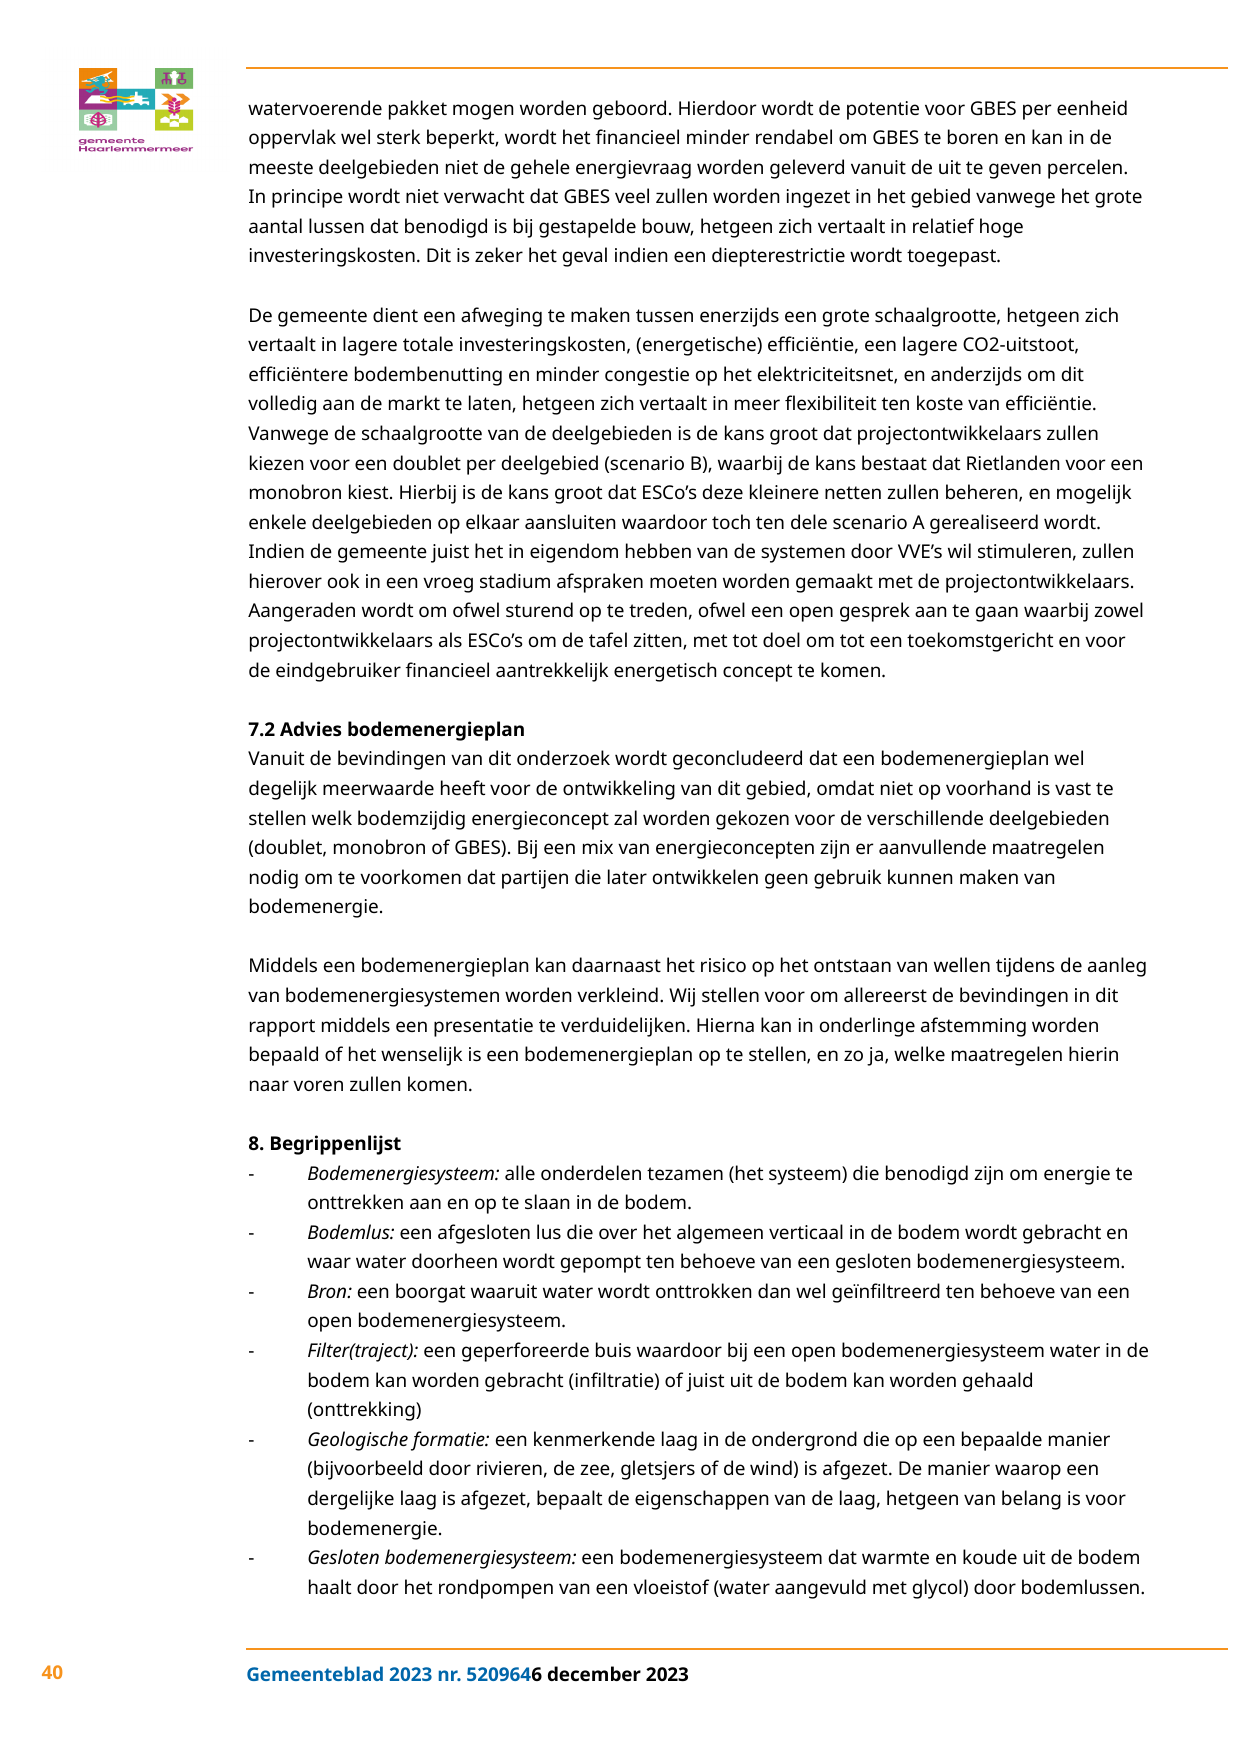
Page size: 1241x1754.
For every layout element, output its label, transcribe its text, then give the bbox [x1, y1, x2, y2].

text watervoerende pakket mogen worden geboord. Hierdoor wordt de potentie voor GBES per eenheid oppervlak wel sterk beperkt, wordt het financieel minder rendabel om GBES te boren en kan in de meeste deelgebieden niet de gehele energievraag worden geleverd vanuit de uit te geven percelen. In principe wordt niet verwacht dat GBES veel zullen worden ingezet in het gebied vanwege het grote aantal lussen dat benodigd is bij gestapelde bouw, hetgeen zich vertaalt in relatief hoge investeringskosten. Dit is zeker het geval indien een diepterestrictie wordt toegepast. [248, 95, 1152, 268]
text 7.2 Advies bodemenergieplan [248, 716, 1152, 742]
text Middels een bodemenergieplan kan daarnaast het risico op het ontstaan van wellen tijdens de aanleg van bodemenergiesystemen worden verkleind. Wij stellen voor om allereerst de bevindingen in dit rapport middels een presentatie te verduidelijken. Hierna kan in onderlinge afstemming worden bepaald of het wenselijk is een bodemenergieplan op te stellen, en zo ja, welke maatregelen hierin naar voren zullen komen. [248, 953, 1152, 1097]
picture [41, 47, 231, 172]
list Geologische formatie: een kenmerkende laag in de ondergrond die op een bepaalde manier (bijvoorbeeld door rivieren, de zee, gletsjers of de wind) is afgezet. De manier waarop een dergelijke laag is afgezet, bepaalt de eigenschappen van de laag, hetgeen van belang is voor bodemenergie. [248, 1426, 1152, 1541]
list Bodemlus: een afgesloten lus die over het algemeen verticaal in de bodem wordt gebracht en waar water doorheen wordt gepompt ten behoeve van een gesloten bodemenergiesysteem. [248, 1219, 1152, 1274]
list Gesloten bodemenergiesysteem: een bodemenergiesysteem dat warmte en koude uit de bodem haalt door het rondpompen van een vloeistof (water aangevuld met glycol) door bodemlussen. [248, 1544, 1152, 1600]
list Bodemenergiesysteem: alle onderdelen tezamen (het systeem) die benodigd zijn om energie te onttrekken aan en op te slaan in de bodem. [248, 1160, 1152, 1215]
list Filter(traject): een geperforeerde buis waardoor bij een open bodemenergiesysteem water in de bodem kan worden gebracht (infiltratie) of juist uit de bodem kan worden gehaald (onttrekking) [248, 1337, 1152, 1422]
text 8. Begrippenlijst [248, 1130, 1152, 1156]
text Vanuit de bevindingen van dit onderzoek wordt geconcludeerd dat een bodemenergieplan wel degelijk meerwaarde heeft voor de ontwikkeling van dit gebied, omdat niet op voorhand is vast te stellen welk bodemzijdig energieconcept zal worden gekozen voor de verschillende deelgebieden (doublet, monobron of GBES). Bij een mix van energieconcepten zijn er aanvullende maatregelen nodig om te voorkomen dat partijen die later ontwikkelen geen gebruik kunnen maken van bodemenergie. [248, 746, 1152, 919]
list Bron: een boorgat waaruit water wordt onttrokken dan wel geïnfiltreerd ten behoeve van een open bodemenergiesysteem. [248, 1278, 1152, 1333]
text De gemeente dient een afweging te maken tussen enerzijds een grote schaalgrootte, hetgeen zich vertaalt in lagere totale investeringskosten, (energetische) efficiëntie, een lagere CO2-uitstoot, efficiëntere bodembenutting en minder congestie op het elektriciteitsnet, en anderzijds om dit volledig aan de markt te laten, hetgeen zich vertaalt in meer flexibiliteit ten koste van efficiëntie. Vanwege de schaalgrootte van de deelgebieden is de kans groot dat projectontwikkelaars zullen kiezen voor een doublet per deelgebied (scenario B), waarbij de kans bestaat dat Rietlanden voor een monobron kiest. Hierbij is de kans groot dat ESCo’s deze kleinere netten zullen beheren, en mogelijk enkele deelgebieden op elkaar aansluiten waardoor toch ten dele scenario A gerealiseerd wordt. Indien de gemeente juist het in eigendom hebben van de systemen door VVE’s wil stimuleren, zullen hierover ook in een vroeg stadium afspraken moeten worden gemaakt met de projectontwikkelaars. Aangeraden wordt om ofwel sturend op te treden, ofwel een open gesprek aan te gaan waarbij zowel projectontwikkelaars als ESCo’s om de tafel zitten, met tot doel om tot een toekomstgericht en voor de eindgebruiker financieel aantrekkelijk energetisch concept te komen. [248, 302, 1152, 683]
